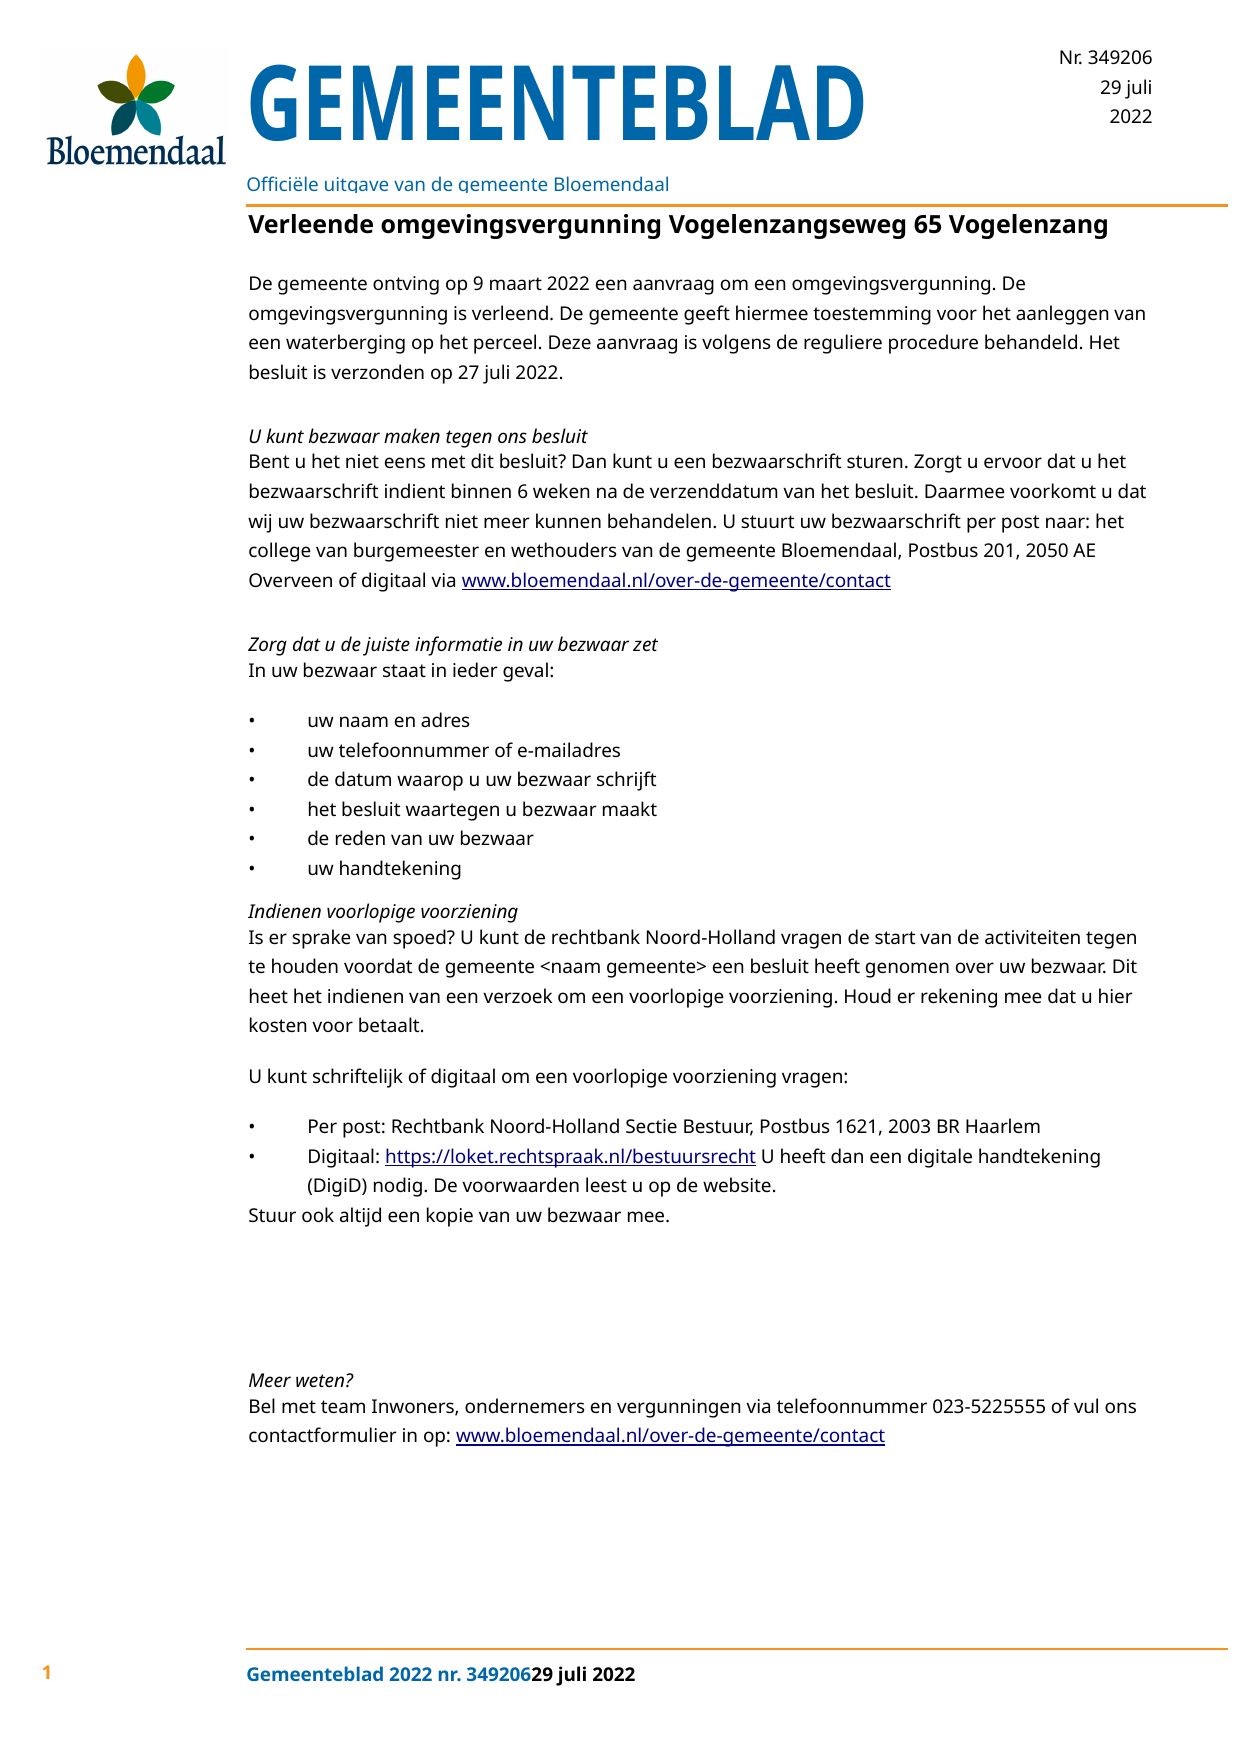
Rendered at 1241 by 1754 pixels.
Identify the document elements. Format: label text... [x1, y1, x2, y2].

list het besluit waartegen u bezwaar maakt [248, 796, 1152, 822]
text Zorg dat u de juiste informatie in uw bezwaar zet [248, 631, 1152, 657]
list de datum waarop u uw bezwaar schrijft [248, 766, 1152, 792]
text Bent u het niet eens met dit besluit? Dan kunt u een bezwaarschrift sturen. Zorgt u ervoor dat u het bezwaarschrift indient binnen 6 weken na de verzenddatum van het besluit. Daarmee voorkomt u dat wij uw bezwaarschrift niet meer kunnen behandelen. U stuurt uw bezwaarschrift per post naar: het college van burgemeester en wethouders van de gemeente Bloemendaal, Postbus 201, 2050 AE Overveen of digitaal via www.bloemendaal.nl/over-de-gemeente/contact [248, 449, 1152, 593]
text Verleende omgevingsvergunning Vogelenzangseweg 65 Vogelenzang [248, 207, 1152, 241]
text U kunt bezwaar maken tegen ons besluit [248, 423, 1152, 449]
text Is er sprake van spoed? U kunt de rechtbank Noord-Holland vragen de start van de activiteiten tegen te houden voordat de gemeente <naam gemeente> een besluit heeft genomen over uw bezwaar. Dit heet het indienen van een verzoek om een voorlopige voorziening. Houd er rekening mee dat u hier kosten voor betaalt. [248, 924, 1152, 1038]
list Digitaal: https://loket.rechtspraak.nl/bestuursrecht U heeft dan een digitale handtekening (DigiD) nodig. De voorwaarden leest u op de website. [248, 1143, 1152, 1198]
text Meer weten? [248, 1367, 1152, 1393]
text De gemeente ontving op 9 maart 2022 een aanvraag om een omgevingsvergunning. De omgevingsvergunning is verleend. De gemeente geeft hiermee toestemming voor het aanleggen van een waterberging op het perceel. Deze aanvraag is volgens de reguliere procedure behandeld. Het besluit is verzonden op 27 juli 2022. [248, 270, 1152, 385]
list Per post: Rechtbank Noord-Holland Sectie Bestuur, Postbus 1621, 2003 BR Haarlem [248, 1113, 1152, 1139]
text In uw bezwaar staat in ieder geval: [248, 657, 1152, 682]
text U kunt schriftelijk of digitaal om een voorlopige voorziening vragen: [248, 1063, 1152, 1089]
picture [41, 47, 231, 172]
text Indienen voorlopige voorziening [248, 898, 1152, 924]
list uw naam en adres [248, 707, 1152, 733]
text Stuur ook altijd een kopie van uw bezwaar mee. [248, 1202, 1152, 1228]
list uw telefoonnummer of e-mailadres [248, 737, 1152, 762]
text Bel met team Inwoners, ondernemers en vergunningen via telefoonnummer 023-5225555 of vul ons contactformulier in op: www.bloemendaal.nl/over-de-gemeente/contact [248, 1393, 1152, 1448]
list de reden van uw bezwaar [248, 826, 1152, 851]
list uw handtekening [248, 855, 1152, 881]
